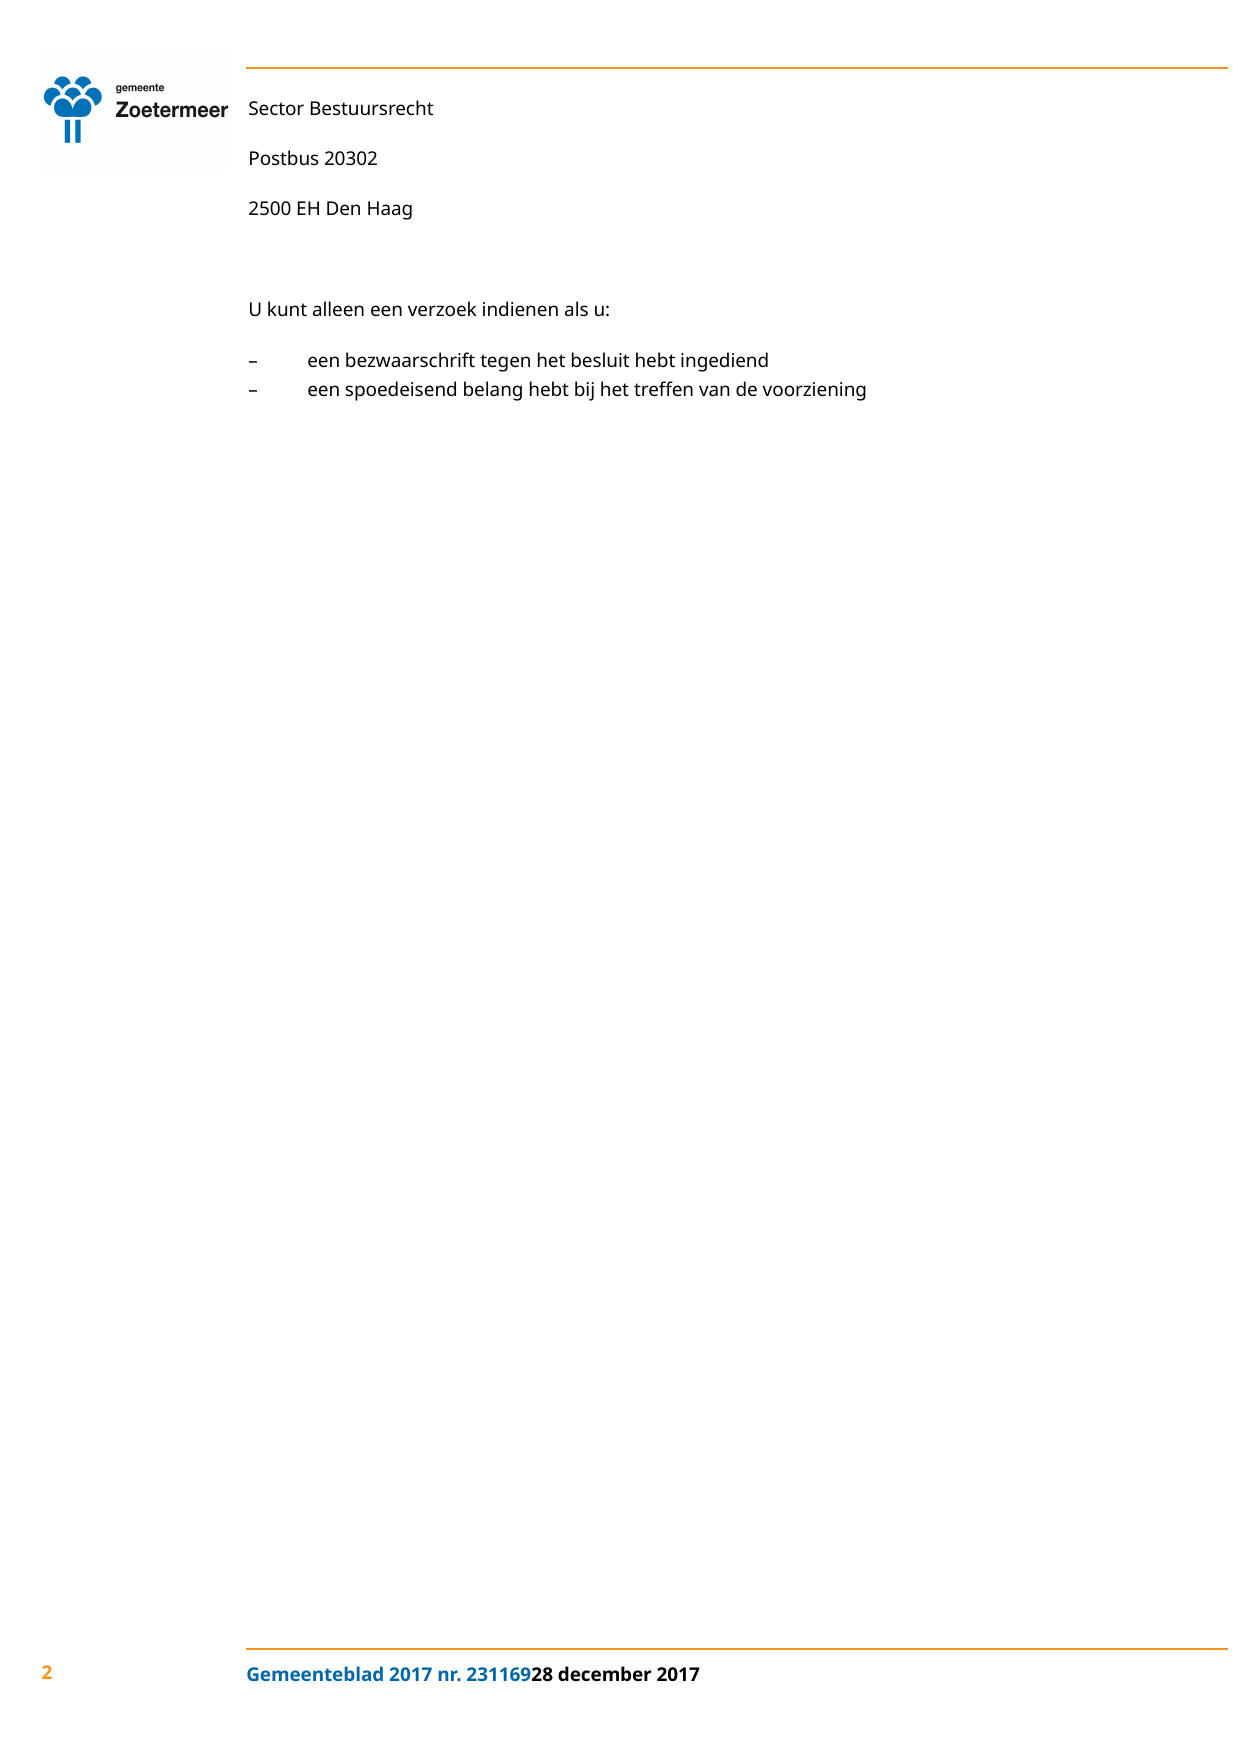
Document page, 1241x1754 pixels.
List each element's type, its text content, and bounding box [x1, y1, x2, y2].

text Postbus 20302 [248, 145, 1152, 171]
list een spoedeisend belang hebt bij het treffen van de voorziening [248, 376, 1152, 402]
text U kunt alleen een verzoek indienen als u: [248, 296, 1152, 322]
picture [41, 47, 231, 172]
list een bezwaarschrift tegen het besluit hebt ingediend [248, 347, 1152, 373]
text 2500 EH Den Haag [248, 196, 1152, 221]
text Sector Bestuursrecht [248, 95, 1152, 121]
